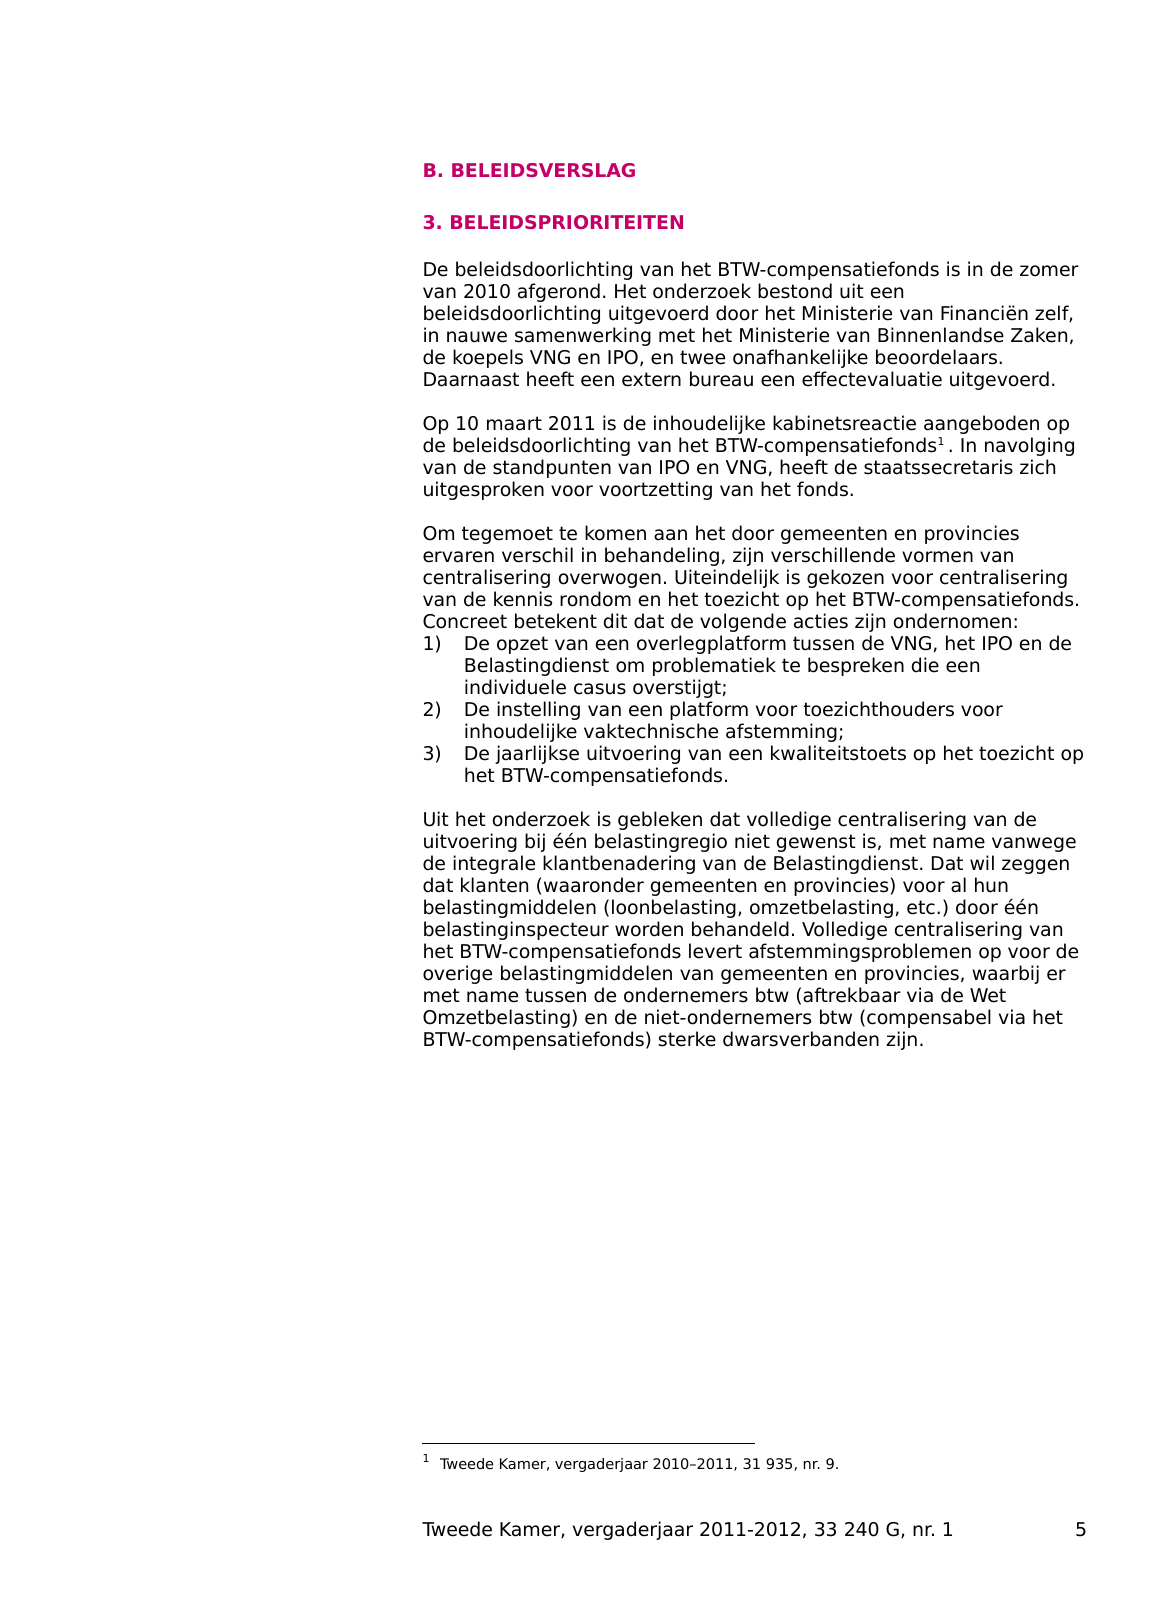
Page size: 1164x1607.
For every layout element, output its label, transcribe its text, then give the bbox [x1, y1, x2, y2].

subtitle 3. BELEIDSPRIORITEITEN [422, 212, 1087, 234]
text Tweede Kamer, vergaderjaar 2010–2011, 31 935, nr. 9. [422, 1452, 1087, 1474]
text 2) De instelling van een platform voor toezichthouders voor inhoudelijke vaktechnische afstemming; [422, 699, 1087, 743]
text Op 10 maart 2011 is de inhoudelijke kabinetsreactie aangeboden op de beleidsdoorlichting van het BTW-compensatiefonds. In navolging van de standpunten van IPO en VNG, heeft de staatssecretaris zich uitgesproken voor voortzetting van het fonds. [422, 413, 1087, 501]
text 1) De opzet van een overlegplatform tussen de VNG, het IPO en de Belastingdienst om problematiek te bespreken die een individuele casus overstijgt; [422, 633, 1087, 699]
text Om tegemoet te komen aan het door gemeenten en provincies ervaren verschil in behandeling, zijn verschillende vormen van centralisering overwogen. Uiteindelijk is gekozen voor centralisering van de kennis rondom en het toezicht op het BTW-compensatiefonds. Concreet betekent dit dat de volgende acties zijn ondernomen: [422, 523, 1087, 633]
text Uit het onderzoek is gebleken dat volledige centralisering van de uitvoering bij één belastingregio niet gewenst is, met name vanwege de integrale klantbenadering van de Belastingdienst. Dat wil zeggen dat klanten (waaronder gemeenten en provincies) voor al hun belastingmiddelen (loonbelasting, omzetbelasting, etc.) door één belastinginspecteur worden behandeld. Volledige centralisering van het BTW-compensatiefonds levert afstemmingsproblemen op voor de overige belastingmiddelen van gemeenten en provincies, waarbij er met name tussen de ondernemers btw (aftrekbaar via de Wet Omzetbelasting) en de niet-ondernemers btw (compensabel via het BTW-compensatiefonds) sterke dwarsverbanden zijn. [422, 809, 1087, 1051]
text 3) De jaarlijkse uitvoering van een kwaliteitstoets op het toezicht op het BTW-compensatiefonds. [422, 743, 1087, 787]
subtitle B. BELEIDSVERSLAG [422, 160, 1087, 182]
text De beleidsdoorlichting van het BTW-compensatiefonds is in de zomer van 2010 afgerond. Het onderzoek bestond uit een beleidsdoorlichting uitgevoerd door het Ministerie van Financiën zelf, in nauwe samenwerking met het Ministerie van Binnenlandse Zaken, de koepels VNG en IPO, en twee onafhankelijke beoordelaars. Daarnaast heeft een extern bureau een effectevaluatie uitgevoerd. [422, 259, 1087, 391]
